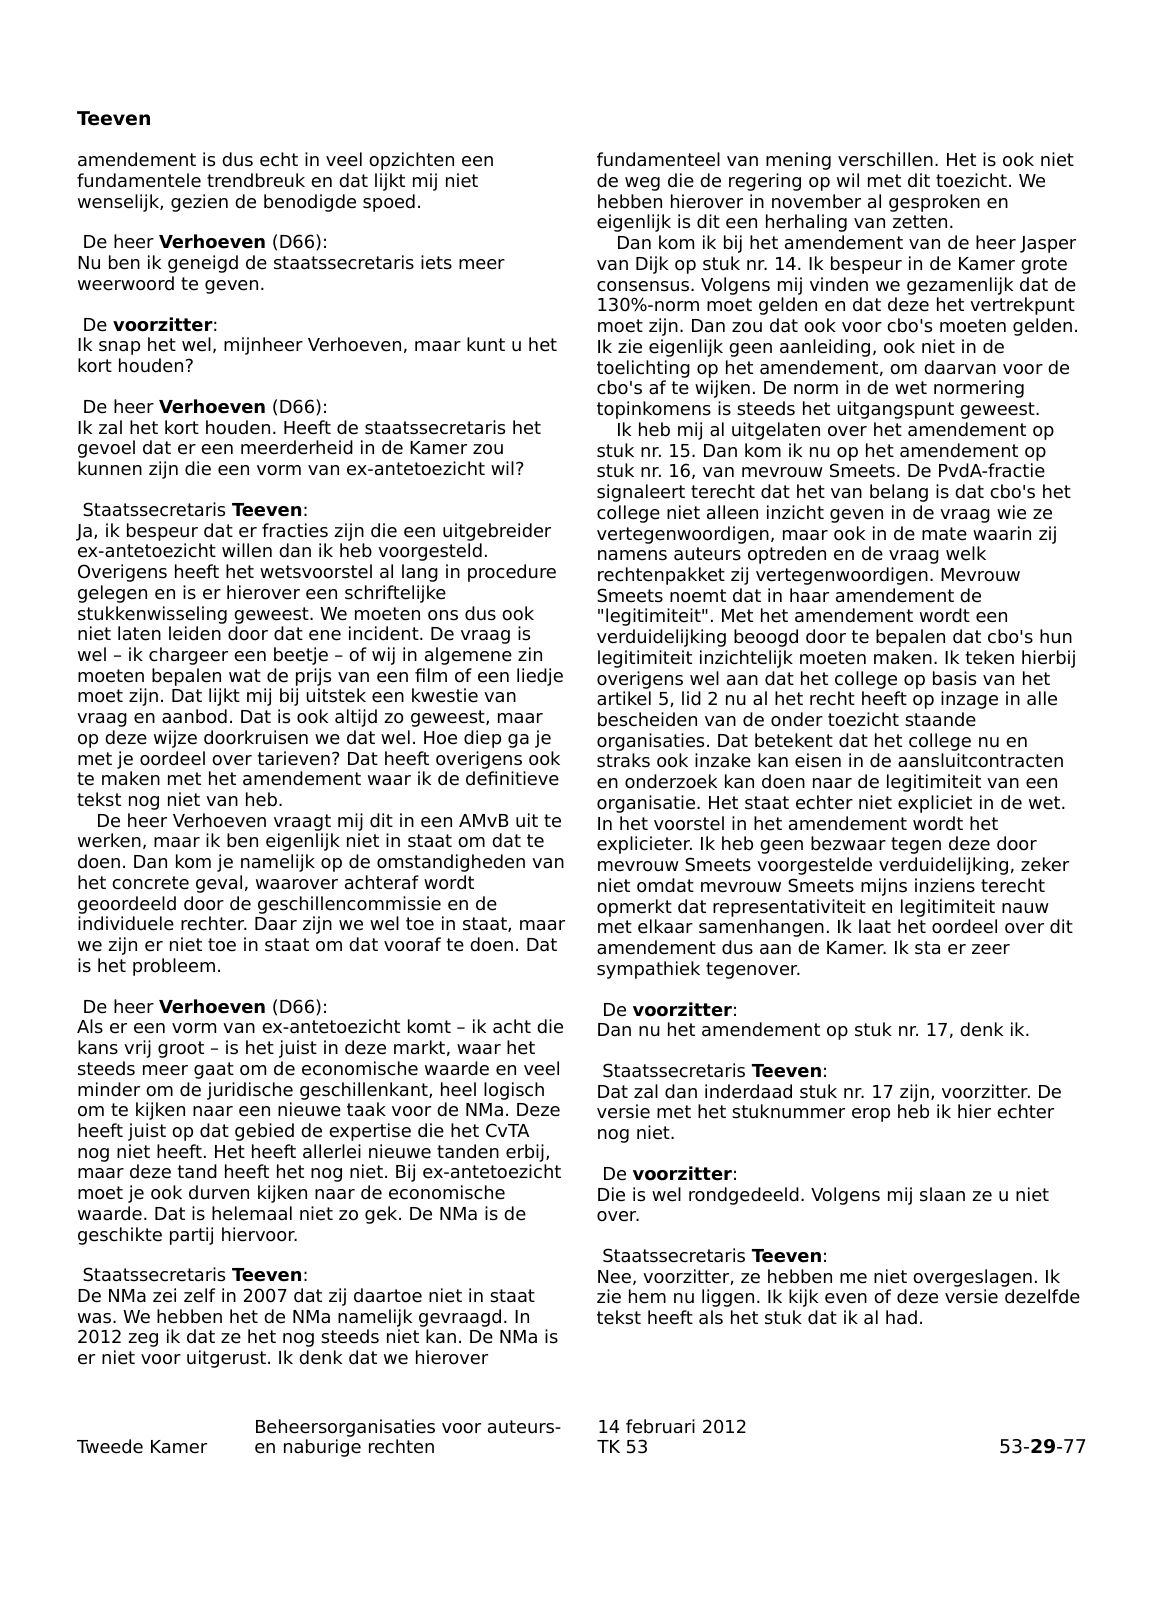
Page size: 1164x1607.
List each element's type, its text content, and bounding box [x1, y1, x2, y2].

text Ja, ik bespeur dat er fracties zijn die een uitgebreider ex-antetoezicht willen dan ik heb voorgesteld. Overigens heeft het wetsvoorstel al lang in procedure gelegen en is er hierover een schriftelijke stukkenwisseling geweest. We moeten ons dus ook niet laten leiden door dat ene incident. De vraag is wel – ik chargeer een beetje – of wij in algemene zin moeten bepalen wat de prijs van een film of een liedje moet zijn. Dat lijkt mij bij uitstek een kwestie van vraag en aanbod. Dat is ook altijd zo geweest, maar op deze wijze doorkruisen we dat wel. Hoe diep ga je met je oordeel over tarieven? Dat heeft overigens ook te maken met het amendement waar ik de definitieve tekst nog niet van heb. [77, 520, 567, 811]
text Dan nu het amendement op stuk nr. 17, denk ik. [596, 1020, 1087, 1041]
text Ik zal het kort houden. Heeft de staatssecretaris het gevoel dat er een meerderheid in de Kamer zou kunnen zijn die een vorm van ex-antetoezicht wil? [77, 417, 567, 480]
text Nu ben ik geneigd de staatssecretaris iets meer weerwoord te geven. [77, 253, 567, 294]
text Staatssecretaris Teeven: [596, 1061, 1087, 1082]
text amendement is dus echt in veel opzichten een fundamentele trendbreuk en dat lijkt mij niet wenselijk, gezien de benodigde spoed. [77, 150, 567, 212]
text fundamenteel van mening verschillen. Het is ook niet de weg die de regering op wil met dit toezicht. We hebben hierover in november al gesproken en eigenlijk is dit een herhaling van zetten. [596, 150, 1087, 233]
text De voorzitter: [77, 314, 567, 335]
text Staatssecretaris Teeven: [596, 1246, 1087, 1267]
text Ik snap het wel, mijnheer Verhoeven, maar kunt u het kort houden? [77, 335, 567, 377]
text Staatssecretaris Teeven: [77, 500, 567, 520]
text De NMa zei zelf in 2007 dat zij daartoe niet in staat was. We hebben het de NMa namelijk gevraagd. In 2012 zeg ik dat ze het nog steeds niet kan. De NMa is er niet voor uitgerust. Ik denk dat we hierover [77, 1286, 567, 1369]
text De heer Verhoeven (D66): [77, 996, 567, 1017]
text Staatssecretaris Teeven: [77, 1265, 567, 1286]
text Ik heb mij al uitgelaten over het amendement op stuk nr. 15. Dan kom ik nu op het amendement op stuk nr. 16, van mevrouw Smeets. De PvdA-fractie signaleert terecht dat het van belang is dat cbo's het college niet alleen inzicht geven in de vraag wie ze vertegenwoordigen, maar ook in de mate waarin zij namens auteurs optreden en de vraag welk rechtenpakket zij vertegenwoordigen. Mevrouw Smeets noemt dat in haar amendement de "legitimiteit". Met het amendement wordt een verduidelijking beoogd door te bepalen dat cbo's hun legitimiteit inzichtelijk moeten maken. Ik teken hierbij overigens wel aan dat het college op basis van het artikel 5, lid 2 nu al het recht heeft op inzage in alle bescheiden van de onder toezicht staande organisaties. Dat betekent dat het college nu en straks ook inzake kan eisen in de aansluitcontracten en onderzoek kan doen naar de legitimiteit van een organisatie. Het staat echter niet expliciet in de wet. In het voorstel in het amendement wordt het explicieter. Ik heb geen bezwaar tegen deze door mevrouw Smeets voorgestelde verduidelijking, zeker niet omdat mevrouw Smeets mijns inziens terecht opmerkt dat representativiteit en legitimiteit nauw met elkaar samenhangen. Ik laat het oordeel over dit amendement dus aan de Kamer. Ik sta er zeer sympathiek tegenover. [596, 420, 1087, 979]
text Dat zal dan inderdaad stuk nr. 17 zijn, voorzitter. De versie met het stuknummer erop heb ik hier echter nog niet. [596, 1082, 1087, 1144]
text Nee, voorzitter, ze hebben me niet overgeslagen. Ik zie hem nu liggen. Ik kijk even of deze versie dezelfde tekst heeft als het stuk dat ik al had. [596, 1267, 1087, 1329]
text De heer Verhoeven vraagt mij dit in een AMvB uit te werken, maar ik ben eigenlijk niet in staat om dat te doen. Dan kom je namelijk op de omstandigheden van het concrete geval, waarover achteraf wordt geoordeeld door de geschillencommissie en de individuele rechter. Daar zijn we wel toe in staat, maar we zijn er niet toe in staat om dat vooraf te doen. Dat is het probleem. [77, 811, 567, 976]
text De heer Verhoeven (D66): [77, 232, 567, 253]
text Dan kom ik bij het amendement van de heer Jasper van Dijk op stuk nr. 14. Ik bespeur in de Kamer grote consensus. Volgens mij vinden we gezamenlijk dat de 130%-norm moet gelden en dat deze het vertrekpunt moet zijn. Dan zou dat ook voor cbo's moeten gelden. Ik zie eigenlijk geen aanleiding, ook niet in de toelichting op het amendement, om daarvan voor de cbo's af te wijken. De norm in de wet normering topinkomens is steeds het uitgangspunt geweest. [596, 233, 1087, 420]
text Die is wel rondgedeeld. Volgens mij slaan ze u niet over. [596, 1184, 1087, 1226]
text De voorzitter: [596, 1164, 1087, 1184]
text Als er een vorm van ex-antetoezicht komt – ik acht die kans vrij groot – is het juist in deze markt, waar het steeds meer gaat om de economische waarde en veel minder om de juridische geschillenkant, heel logisch om te kijken naar een nieuwe taak voor de NMa. Deze heeft juist op dat gebied de expertise die het CvTA nog niet heeft. Het heeft allerlei nieuwe tanden erbij, maar deze tand heeft het nog niet. Bij ex-antetoezicht moet je ook durven kijken naar de economische waarde. Dat is helemaal niet zo gek. De NMa is de geschikte partij hiervoor. [77, 1017, 567, 1245]
text De heer Verhoeven (D66): [77, 397, 567, 417]
text De voorzitter: [596, 999, 1087, 1020]
